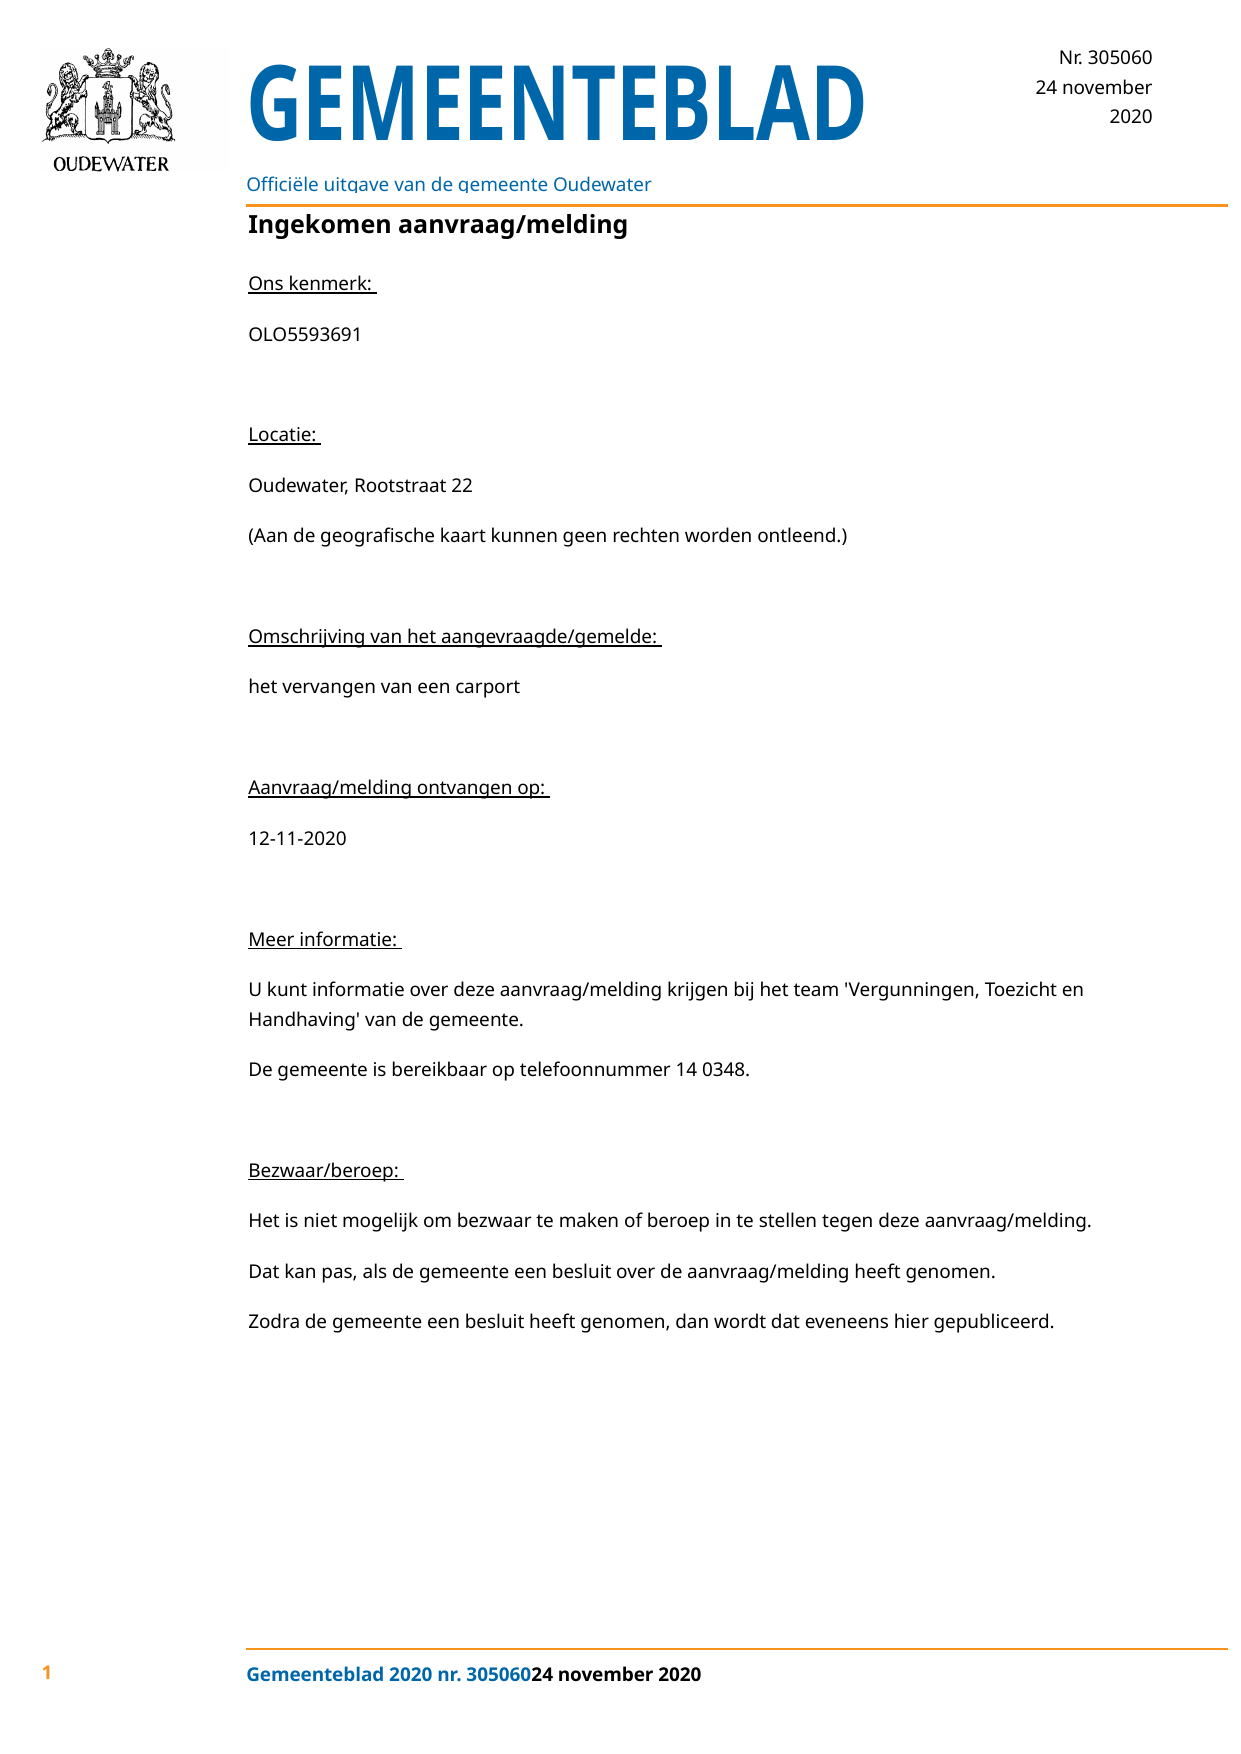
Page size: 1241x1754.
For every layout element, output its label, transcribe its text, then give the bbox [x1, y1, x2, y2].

text Omschrijving van het aangevraagde/gemelde: [248, 623, 1152, 649]
text Ingekomen aanvraag/melding [248, 207, 1152, 241]
text Locatie: [248, 422, 1152, 447]
text Dat kan pas, als de gemeente een besluit over de aanvraag/melding heeft genomen. [248, 1258, 1152, 1283]
text OLO5593691 [248, 321, 1152, 346]
text Zodra de gemeente een besluit heeft genomen, dan wordt dat eveneens hier gepubliceerd. [248, 1308, 1152, 1334]
text Ons kenmerk: [248, 270, 1152, 296]
text 12-11-2020 [248, 825, 1152, 851]
text Oudewater, Rootstraat 22 [248, 472, 1152, 498]
text (Aan de geografische kaart kunnen geen rechten worden ontleend.) [248, 522, 1152, 548]
text U kunt informatie over deze aanvraag/melding krijgen bij het team 'Vergunningen, Toezicht en Handhaving' van de gemeente. [248, 976, 1152, 1031]
text De gemeente is bereikbaar op telefoonnummer 14 0348. [248, 1056, 1152, 1082]
text Meer informatie: [248, 926, 1152, 951]
text het vervangen van een carport [248, 674, 1152, 699]
picture [41, 47, 231, 172]
text Bezwaar/beroep: [248, 1157, 1152, 1183]
text Aanvraag/melding ontvangen op: [248, 774, 1152, 800]
text Het is niet mogelijk om bezwaar te maken of beroep in te stellen tegen deze aanvraag/melding. [248, 1207, 1152, 1233]
